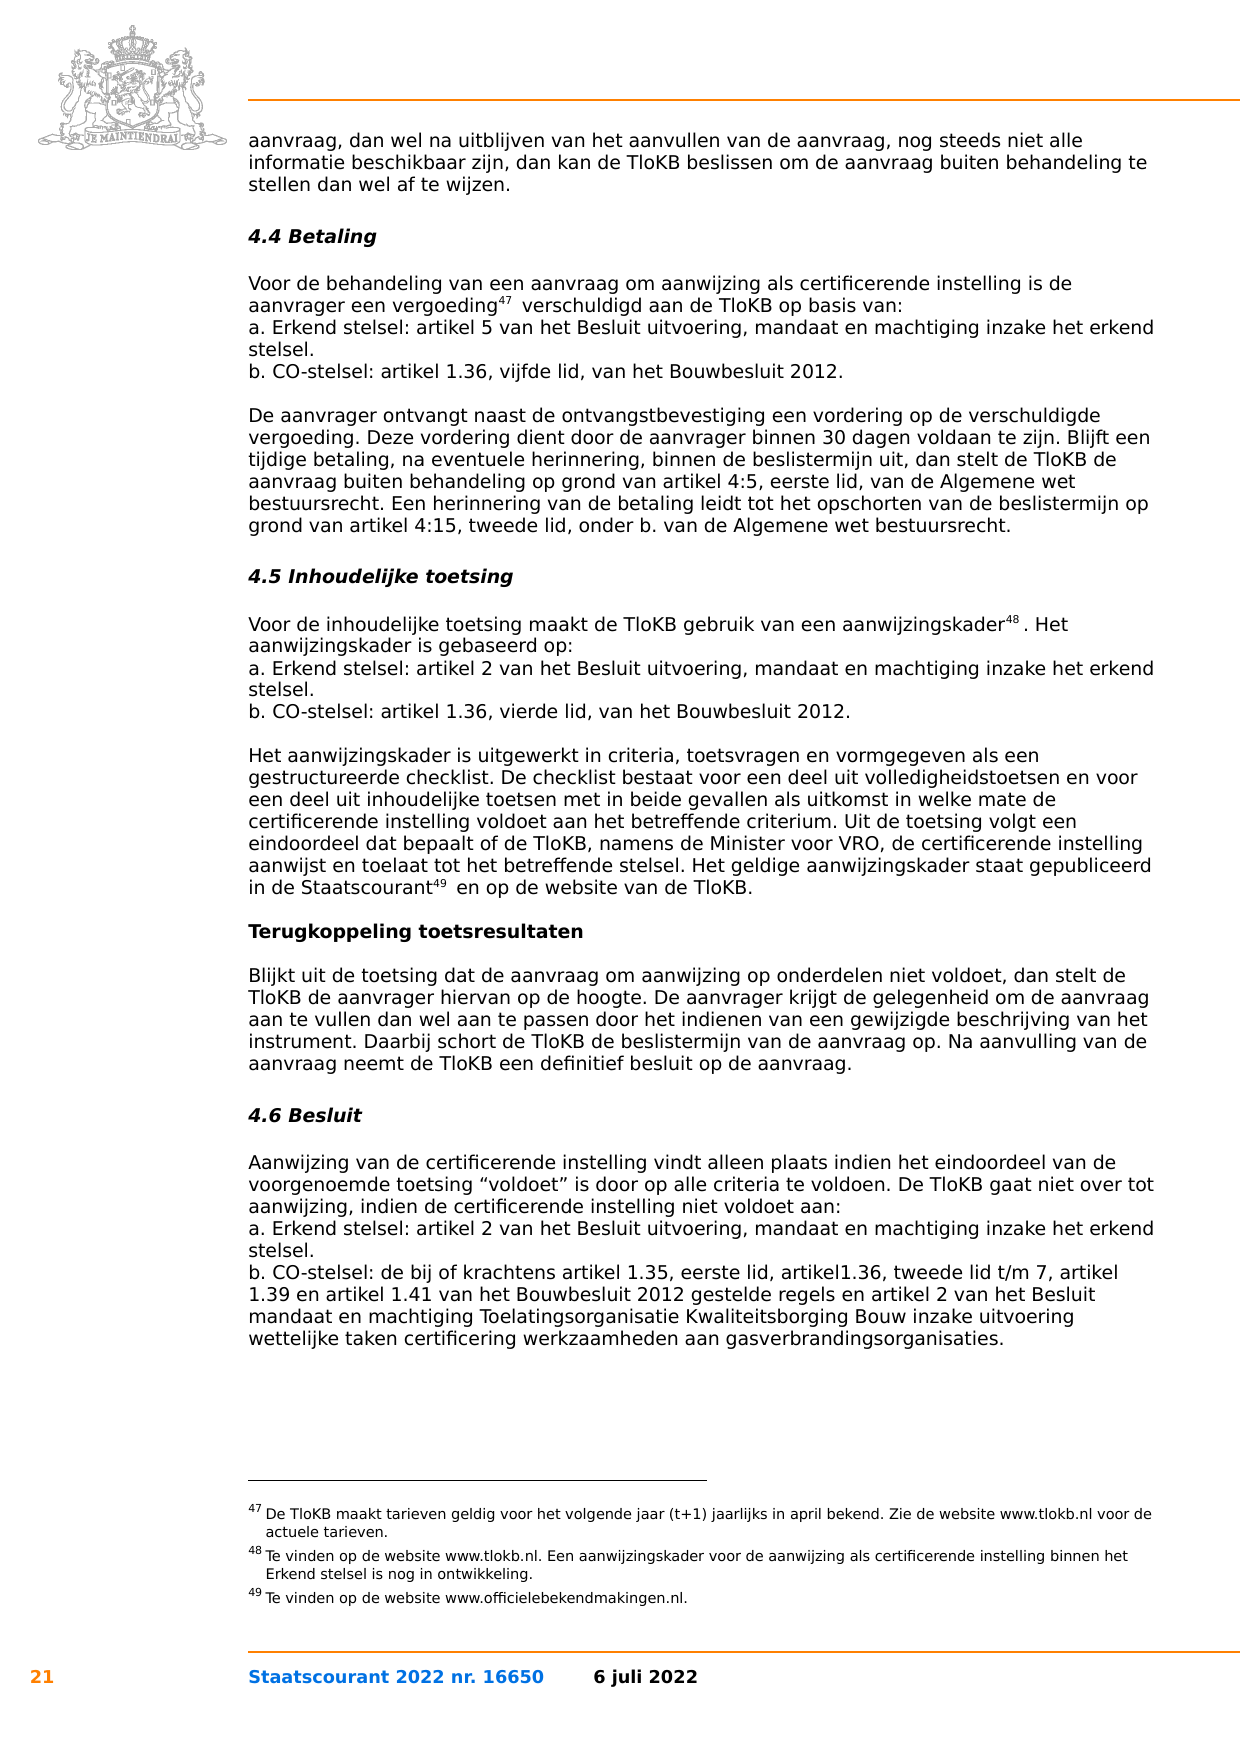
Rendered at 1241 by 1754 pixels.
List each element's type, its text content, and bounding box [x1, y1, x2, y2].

text Te vinden op de website www.tlokb.nl. Een aanwijzingskader voor de aanwijzing als certificerende instelling binnen het Erkend stelsel is nog in ontwikkeling. [248, 1544, 1163, 1583]
text a. Erkend stelsel: artikel 2 van het Besluit uitvoering, mandaat en machtiging inzake het erkend stelsel. [248, 657, 1163, 701]
text Voor de inhoudelijke toetsing maakt de TloKB gebruik van een aanwijzingskader. Het aanwijzingskader is gebaseerd op: [248, 613, 1163, 657]
text De TloKB maakt tarieven geldig voor het volgende jaar (t+1) jaarlijks in april bekend. Zie de website www.tlokb.nl voor de actuele tarieven. [248, 1502, 1163, 1541]
text b. CO-stelsel: artikel 1.36, vierde lid, van het Bouwbesluit 2012. [248, 701, 1163, 723]
text aanvraag, dan wel na uitblijven van het aanvullen van de aanvraag, nog steeds niet alle informatie beschikbaar zijn, dan kan de TloKB beslissen om de aanvraag buiten behandeling te stellen dan wel af te wijzen. [248, 130, 1163, 196]
text De aanvrager ontvangt naast de ontvangstbevestiging een vordering op de verschuldigde vergoeding. Deze vordering dient door de aanvrager binnen 30 dagen voldaan te zijn. Blijft een tijdige betaling, na eventuele herinnering, binnen de beslistermijn uit, dan stelt de TloKB de aanvraag buiten behandeling op grond van artikel 4:5, eerste lid, van de Algemene wet bestuursrecht. Een herinnering van de betaling leidt tot het opschorten van de beslistermijn op grond van artikel 4:15, tweede lid, onder b. van de Algemene wet bestuursrecht. [248, 404, 1163, 536]
picture [38, 25, 227, 150]
text Het aanwijzingskader is uitgewerkt in criteria, toetsvragen en vormgegeven als een gestructureerde checklist. De checklist bestaat voor een deel uit volledigheidstoetsen en voor een deel uit inhoudelijke toetsen met in beide gevallen als uitkomst in welke mate de certificerende instelling voldoet aan het betreffende criterium. Uit de toetsing volgt een eindoordeel dat bepaalt of de TloKB, namens de Minister voor VRO, de certificerende instelling aanwijst en toelaat tot het betreffende stelsel. Het geldige aanwijzingskader staat gepubliceerd in de Staatscourant en op de website van de TloKB. [248, 745, 1163, 899]
subtitle 4.4 Betaling [248, 226, 1163, 248]
subtitle 4.5 Inhoudelijke toetsing [248, 566, 1163, 588]
text Blijkt uit de toetsing dat de aanvraag om aanwijzing op onderdelen niet voldoet, dan stelt de TloKB de aanvrager hiervan op de hoogte. De aanvrager krijgt de gelegenheid om de aanvraag aan te vullen dan wel aan te passen door het indienen van een gewijzigde beschrijving van het instrument. Daarbij schort de TloKB de beslistermijn van de aanvraag op. Na aanvulling van de aanvraag neemt de TloKB een definitief besluit op de aanvraag. [248, 965, 1163, 1075]
text Voor de behandeling van een aanvraag om aanwijzing als certificerende instelling is de aanvrager een vergoeding verschuldigd aan de TloKB op basis van: [248, 273, 1163, 317]
text b. CO-stelsel: de bij of krachtens artikel 1.35, eerste lid, artikel1.36, tweede lid t/m 7, artikel 1.39 en artikel 1.41 van het Bouwbesluit 2012 gestelde regels en artikel 2 van het Besluit mandaat en machtiging Toelatingsorganisatie Kwaliteitsborging Bouw inzake uitvoering wettelijke taken certificering werkzaamheden aan gasverbrandingsorganisaties. [248, 1262, 1163, 1349]
text Te vinden op de website www.officielebekendmakingen.nl. [248, 1586, 1163, 1608]
text a. Erkend stelsel: artikel 2 van het Besluit uitvoering, mandaat en machtiging inzake het erkend stelsel. [248, 1218, 1163, 1262]
text a. Erkend stelsel: artikel 5 van het Besluit uitvoering, mandaat en machtiging inzake het erkend stelsel. [248, 317, 1163, 361]
text Aanwijzing van de certificerende instelling vindt alleen plaats indien het eindoordeel van de voorgenoemde toetsing “voldoet” is door op alle criteria te voldoen. De TloKB gaat niet over tot aanwijzing, indien de certificerende instelling niet voldoet aan: [248, 1152, 1163, 1218]
subtitle Terugkoppeling toetsresultaten [248, 921, 1163, 943]
subtitle 4.6 Besluit [248, 1105, 1163, 1127]
text b. CO-stelsel: artikel 1.36, vijfde lid, van het Bouwbesluit 2012. [248, 361, 1163, 383]
